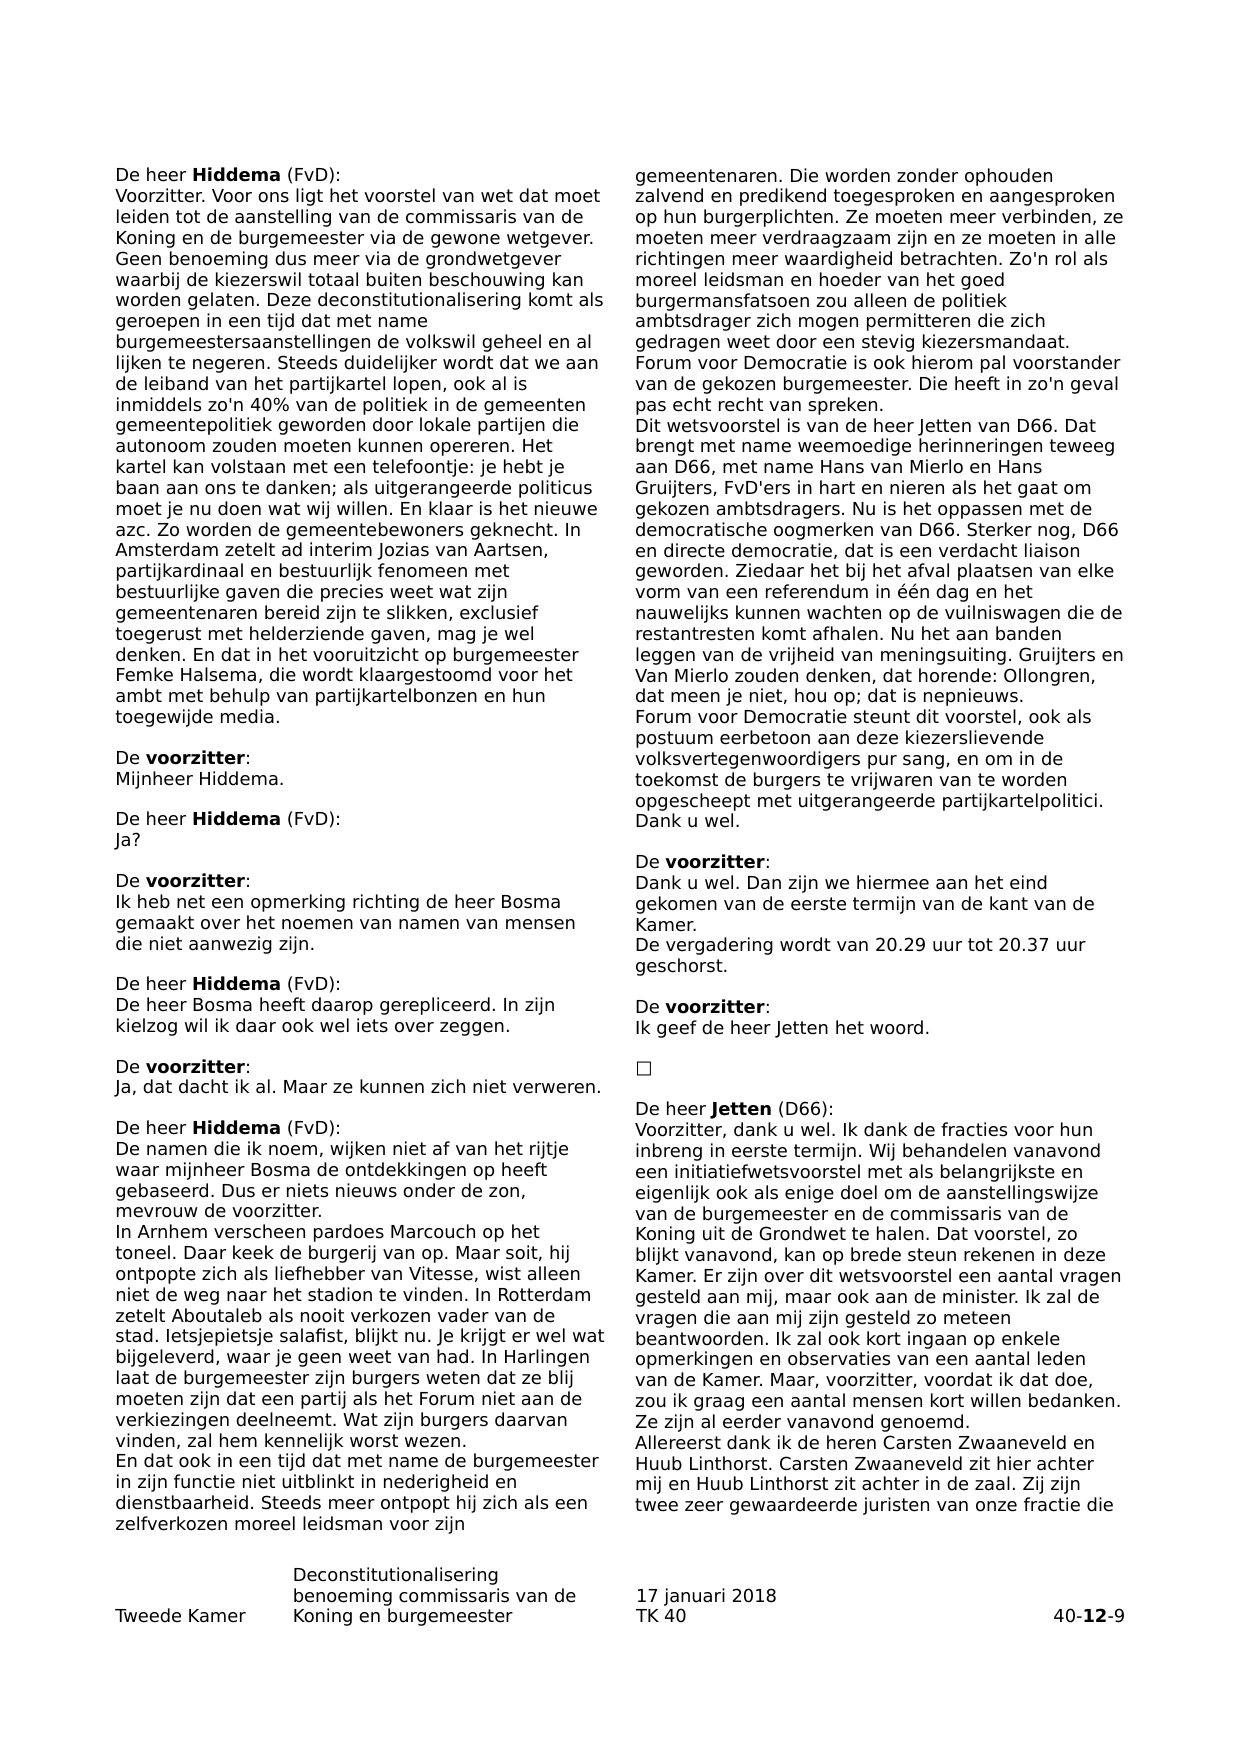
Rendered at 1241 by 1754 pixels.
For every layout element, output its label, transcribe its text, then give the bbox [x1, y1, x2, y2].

text De namen die ik noem, wijken niet af van het rijtje waar mijnheer Bosma de ontdekkingen op heeft gebaseerd. Dus er niets nieuws onder de zon, mevrouw de voorzitter. [115, 1139, 605, 1222]
text ⬜ [635, 1058, 1125, 1079]
text gemeentenaren. Die worden zonder ophouden zalvend en predikend toegesproken en aangesproken op hun burgerplichten. Ze moeten meer verbinden, ze moeten meer verdraagzaam zijn en ze moeten in alle richtingen meer waardigheid betrachten. Zo'n rol als moreel leidsman en hoeder van het goed burgermansfatsoen zou alleen de politiek ambtsdrager zich mogen permitteren die zich gedragen weet door een stevig kiezersmandaat. Forum voor Democratie is ook hierom pal voorstander van de gekozen burgemeester. Die heeft in zo'n geval pas echt recht van spreken. [635, 165, 1125, 415]
text Voorzitter, dank u wel. Ik dank de fracties voor hun inbreng in eerste termijn. Wij behandelen vanavond een initiatiefwetsvoorstel met als belangrijkste en eigenlijk ook als enige doel om de aanstellingswijze van de burgemeester en de commissaris van de Koning uit de Grondwet te halen. Dat voorstel, zo blijkt vanavond, kan op brede steun rekenen in deze Kamer. Er zijn over dit wetsvoorstel een aantal vragen gesteld aan mij, maar ook aan de minister. Ik zal de vragen die aan mij zijn gesteld zo meteen beantwoorden. Ik zal ook kort ingaan op enkele opmerkingen en observaties van een aantal leden van de Kamer. Maar, voorzitter, voordat ik dat doe, zou ik graag een aantal mensen kort willen bedanken. Ze zijn al eerder vanavond genoemd. [635, 1120, 1125, 1432]
text En dat ook in een tijd dat met name de burgemeester in zijn functie niet uitblinkt in nederigheid en dienstbaarheid. Steeds meer ontpopt hij zich als een zelfverkozen moreel leidsman voor zijn [115, 1451, 605, 1534]
text Dit wetsvoorstel is van de heer Jetten van D66. Dat brengt met name weemoedige herinneringen teweeg aan D66, met name Hans van Mierlo en Hans Gruijters, FvD'ers in hart en nieren als het gaat om gekozen ambtsdragers. Nu is het oppassen met de democratische oogmerken van D66. Sterker nog, D66 en directe democratie, dat is een verdacht liaison geworden. Ziedaar het bij het afval plaatsen van elke vorm van een referendum in één dag en het nauwelijks kunnen wachten op de vuilniswagen die de restantresten komt afhalen. Nu het aan banden leggen van de vrijheid van meningsuiting. Gruijters en Van Mierlo zouden denken, dat horende: Ollongren, dat meen je niet, hou op; dat is nepnieuws. [635, 415, 1125, 707]
text De voorzitter: [115, 748, 605, 768]
text Ja, dat dacht ik al. Maar ze kunnen zich niet verweren. [115, 1077, 605, 1098]
text De voorzitter: [635, 997, 1125, 1018]
text De heer Bosma heeft daarop gerepliceerd. In zijn kielzog wil ik daar ook wel iets over zeggen. [115, 995, 605, 1036]
text Ik heb net een opmerking richting de heer Bosma gemaakt over het noemen van namen van mensen die niet aanwezig zijn. [115, 892, 605, 954]
text Ik geef de heer Jetten het woord. [635, 1018, 1125, 1038]
text De voorzitter: [115, 871, 605, 892]
text De voorzitter: [635, 852, 1125, 873]
text Dank u wel. Dan zijn we hiermee aan het eind gekomen van de eerste termijn van de kant van de Kamer. [635, 873, 1125, 935]
text Voorzitter. Voor ons ligt het voorstel van wet dat moet leiden tot de aanstelling van de commissaris van de Koning en de burgemeester via de gewone wetgever. Geen benoeming dus meer via de grondwetgever waarbij de kiezerswil totaal buiten beschouwing kan worden gelaten. Deze deconstitutionalisering komt als geroepen in een tijd dat met name burgemeestersaanstellingen de volkswil geheel en al lijken te negeren. Steeds duidelijker wordt dat we aan de leiband van het partijkartel lopen, ook al is inmiddels zo'n 40% van de politiek in de gemeenten gemeentepolitiek geworden door lokale partijen die autonoom zouden moeten kunnen opereren. Het kartel kan volstaan met een telefoontje: je hebt je baan aan ons te danken; als uitgerangeerde politicus moet je nu doen wat wij willen. En klaar is het nieuwe azc. Zo worden de gemeentebewoners geknecht. In Amsterdam zetelt ad interim Jozias van Aartsen, partijkardinaal en bestuurlijk fenomeen met bestuurlijke gaven die precies weet wat zijn gemeentenaren bereid zijn te slikken, exclusief toegerust met helderziende gaven, mag je wel denken. En dat in het vooruitzicht op burgemeester Femke Halsema, die wordt klaargestoomd voor het ambt met behulp van partijkartelbonzen en hun toegewijde media. [115, 186, 605, 728]
text Mijnheer Hiddema. [115, 768, 605, 789]
text Dank u wel. [635, 811, 1125, 832]
text De voorzitter: [115, 1056, 605, 1077]
text De heer Jetten (D66): [635, 1099, 1125, 1120]
text De heer Hiddema (FvD): [115, 974, 605, 995]
text In Arnhem verscheen pardoes Marcouch op het toneel. Daar keek de burgerij van op. Maar soit, hij ontpopte zich als liefhebber van Vitesse, wist alleen niet de weg naar het stadion te vinden. In Rotterdam zetelt Aboutaleb als nooit verkozen vader van de stad. Ietsjepietsje salafist, blijkt nu. Je krijgt er wel wat bijgeleverd, waar je geen weet van had. In Harlingen laat de burgemeester zijn burgers weten dat ze blij moeten zijn dat een partij als het Forum niet aan de verkiezingen deelneemt. Wat zijn burgers daarvan vinden, zal hem kennelijk worst wezen. [115, 1222, 605, 1451]
text Allereerst dank ik de heren Carsten Zwaaneveld en Huub Linthorst. Carsten Zwaaneveld zit hier achter mij en Huub Linthorst zit achter in de zaal. Zij zijn twee zeer gewaardeerde juristen van onze fractie die [635, 1432, 1125, 1516]
text De heer Hiddema (FvD): [115, 165, 605, 186]
text De vergadering wordt van 20.29 uur tot 20.37 uur geschorst. [635, 935, 1125, 977]
text De heer Hiddema (FvD): [115, 1118, 605, 1139]
text Forum voor Democratie steunt dit voorstel, ook als postuum eerbetoon aan deze kiezerslievende volksvertegenwoordigers pur sang, en om in de toekomst de burgers te vrijwaren van te worden opgescheept met uitgerangeerde partijkartelpolitici. [635, 707, 1125, 811]
text De heer Hiddema (FvD): [115, 809, 605, 830]
text Ja? [115, 830, 605, 851]
